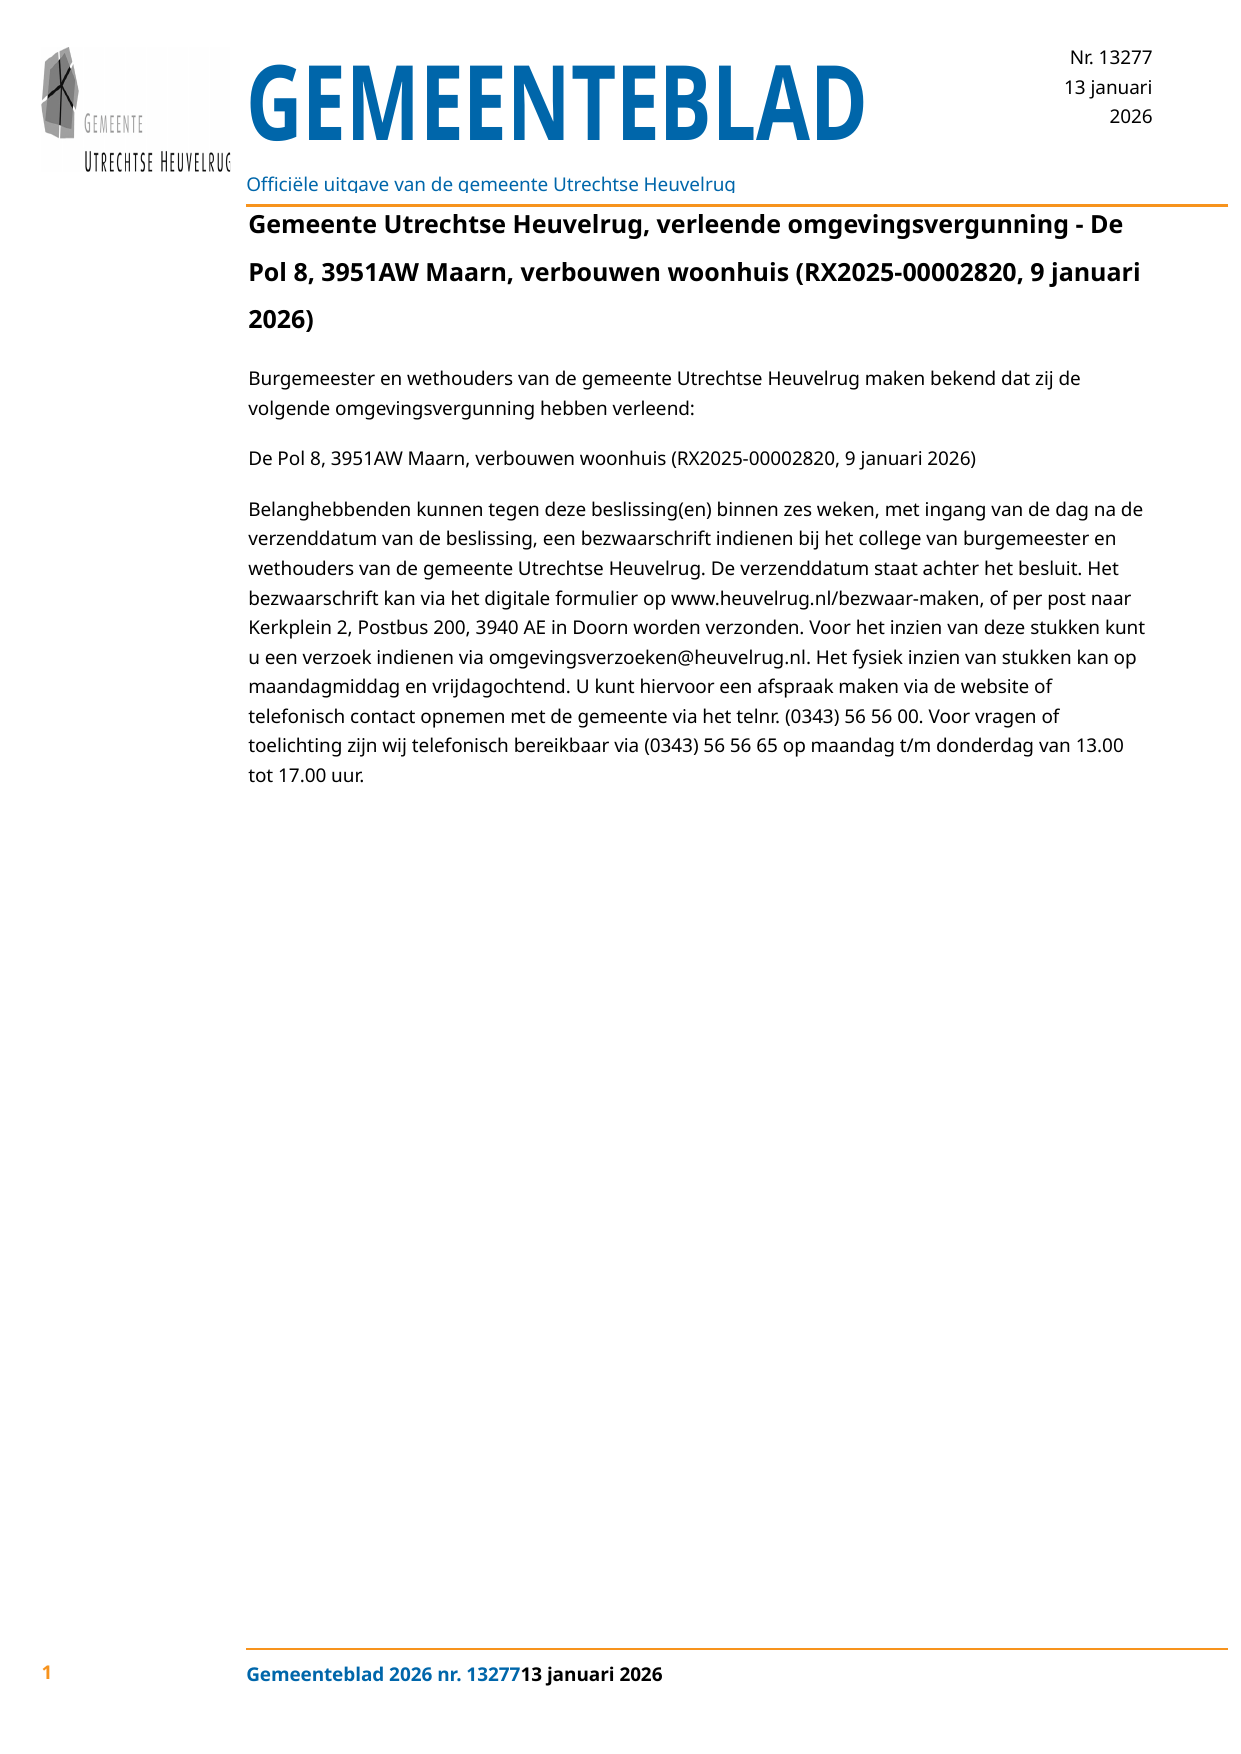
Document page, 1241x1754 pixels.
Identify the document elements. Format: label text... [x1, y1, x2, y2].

text De Pol 8, 3951AW Maarn, verbouwen woonhuis (RX2025-00002820, 9 januari 2026) [248, 446, 1152, 471]
picture [41, 47, 231, 172]
text Belanghebbenden kunnen tegen deze beslissing(en) binnen zes weken, met ingang van de dag na de verzenddatum van de beslissing, een bezwaarschrift indienen bij het college van burgemeester en wethouders van de gemeente Utrechtse Heuvelrug. De verzenddatum staat achter het besluit. Het bezwaarschrift kan via het digitale formulier op www.heuvelrug.nl/bezwaar-maken, of per post naar Kerkplein 2, Postbus 200, 3940 AE in Doorn worden verzonden. Voor het inzien van deze stukken kunt u een verzoek indienen via omgevingsverzoeken@heuvelrug.nl. Het fysiek inzien van stukken kan op maandagmiddag en vrijdagochtend. U kunt hiervoor een afspraak maken via de website of telefonisch contact opnemen met de gemeente via het telnr. (0343) 56 56 00. Voor vragen of toelichting zijn wij telefonisch bereikbaar via (0343) 56 56 65 op maandag t/m donderdag van 13.00 tot 17.00 uur. [248, 496, 1152, 788]
text Gemeente Utrechtse Heuvelrug, verleende omgevingsvergunning - De Pol 8, 3951AW Maarn, verbouwen woonhuis (RX2025-00002820, 9 januari 2026) [248, 207, 1152, 336]
text Burgemeester en wethouders van de gemeente Utrechtse Heuvelrug maken bekend dat zij de volgende omgevingsvergunning hebben verleend: [248, 366, 1152, 421]
